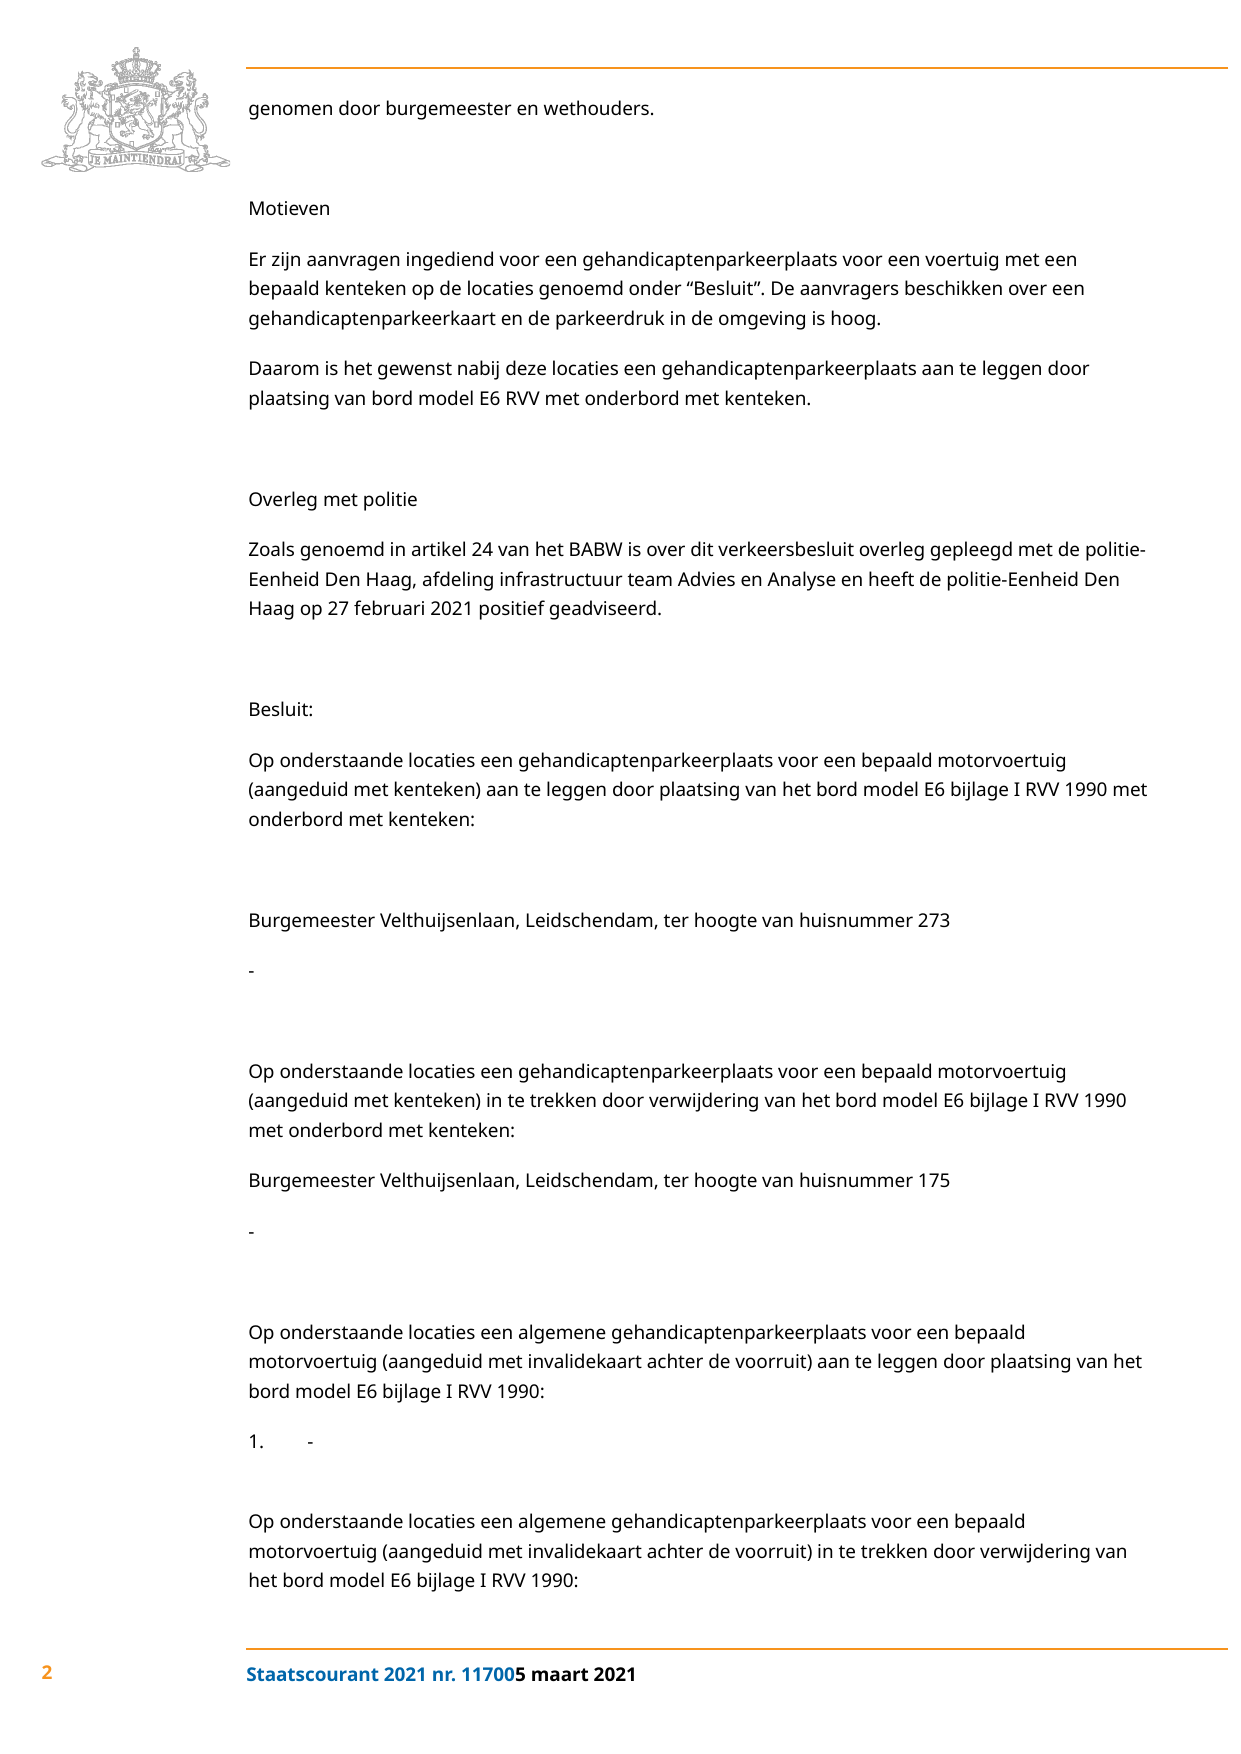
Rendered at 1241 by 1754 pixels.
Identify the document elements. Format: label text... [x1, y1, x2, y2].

text - [248, 957, 1152, 983]
text Op onderstaande locaties een algemene gehandicaptenparkeerplaats voor een bepaald motorvoertuig (aangeduid met invalidekaart achter de voorruit) aan te leggen door plaatsing van het bord model E6 bijlage I RVV 1990: [248, 1319, 1152, 1404]
text - [248, 1218, 1152, 1244]
picture [41, 47, 231, 172]
text Besluit: [248, 696, 1152, 722]
text Overleg met politie [248, 486, 1152, 512]
text Op onderstaande locaties een algemene gehandicaptenparkeerplaats voor een bepaald motorvoertuig (aangeduid met invalidekaart achter de voorruit) in te trekken door verwijdering van het bord model E6 bijlage I RVV 1990: [248, 1508, 1152, 1593]
text Motieven [248, 196, 1152, 221]
text Er zijn aanvragen ingediend voor een gehandicaptenparkeerplaats voor een voertuig met een bepaald kenteken op de locaties genoemd onder “Besluit”. De aanvragers beschikken over een gehandicaptenparkeerkaart en de parkeerdruk in de omgeving is hoog. [248, 246, 1152, 331]
text Zoals genoemd in artikel 24 van het BABW is over dit verkeersbesluit overleg gepleegd met de politie-Eenheid Den Haag, afdeling infrastructuur team Advies en Analyse en heeft de politie-Eenheid Den Haag op 27 februari 2021 positief geadviseerd. [248, 536, 1152, 621]
text Op onderstaande locaties een gehandicaptenparkeerplaats voor een bepaald motorvoertuig (aangeduid met kenteken) in te trekken door verwijdering van het bord model E6 bijlage I RVV 1990 met onderbord met kenteken: [248, 1058, 1152, 1143]
text Burgemeester Velthuijsenlaan, Leidschendam, ter hoogte van huisnummer 175 [248, 1168, 1152, 1193]
text Burgemeester Velthuijsenlaan, Leidschendam, ter hoogte van huisnummer 273 [248, 907, 1152, 933]
text genomen door burgemeester en wethouders. [248, 95, 1152, 121]
text Op onderstaande locaties een gehandicaptenparkeerplaats voor een bepaald motorvoertuig (aangeduid met kenteken) aan te leggen door plaatsing van het bord model E6 bijlage I RVV 1990 met onderbord met kenteken: [248, 747, 1152, 832]
text Daarom is het gewenst nabij deze locaties een gehandicaptenparkeerplaats aan te leggen door plaatsing van bord model E6 RVV met onderbord met kenteken. [248, 356, 1152, 411]
list - [248, 1428, 1152, 1454]
